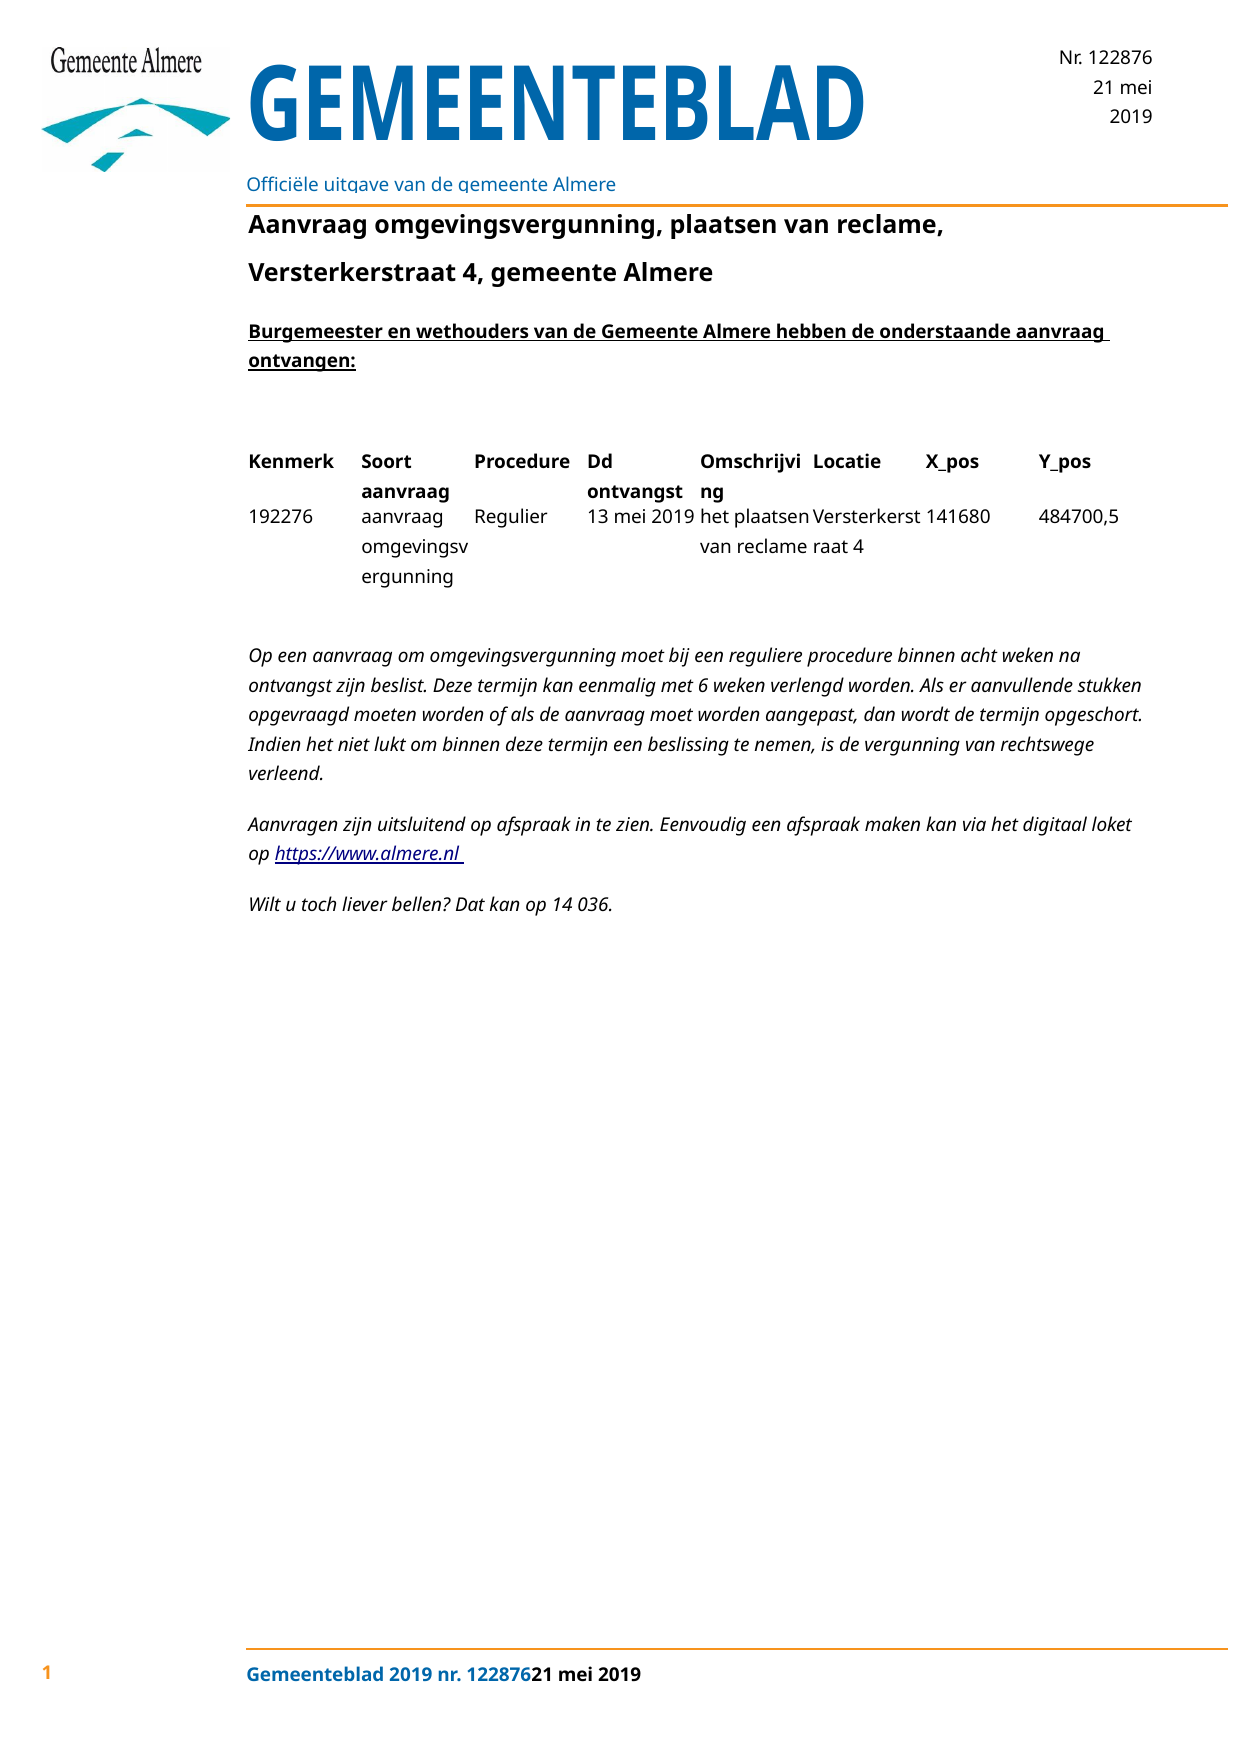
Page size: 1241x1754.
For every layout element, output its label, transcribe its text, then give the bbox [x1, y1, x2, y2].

table_header Dd ontvangst [587, 449, 700, 504]
picture [41, 47, 231, 172]
table_cell het plaatsen van reclame [700, 504, 813, 589]
table_header Omschrijving [700, 449, 813, 504]
table_header X_pos [926, 449, 1038, 504]
table_cell Versterkerstraat 4 [813, 504, 926, 589]
text Wilt u toch liever bellen? Dat kan op 14 036. [248, 891, 1152, 917]
table_header Locatie [813, 449, 926, 504]
table_cell 141680 [926, 504, 1038, 589]
table_cell Regulier [474, 504, 587, 589]
table_cell aanvraag omgevingsvergunning [361, 504, 474, 589]
table_cell 484700,5 [1039, 504, 1152, 589]
text Aanvraag omgevingsvergunning, plaatsen van reclame, Versterkerstraat 4, gemeente Almere [248, 207, 1152, 288]
table_cell 192276 [248, 504, 361, 589]
text Aanvragen zijn uitsluitend op afspraak in te zien. Eenvoudig een afspraak maken kan via het digitaal loket op https://www.almere.nl [248, 811, 1152, 866]
table_cell 13 mei 2019 [587, 504, 700, 589]
table_header Soort aanvraag [361, 449, 474, 504]
table_header Procedure [474, 449, 587, 504]
text Burgemeester en wethouders van de Gemeente Almere hebben de onderstaande aanvraag ontvangen: [248, 318, 1152, 373]
table_header Y_pos [1039, 449, 1152, 504]
text Op een aanvraag om omgevingsvergunning moet bij een reguliere procedure binnen acht weken na ontvangst zijn beslist. Deze termijn kan eenmalig met 6 weken verlengd worden. Als er aanvullende stukken opgevraagd moeten worden of als de aanvraag moet worden aangepast, dan wordt de termijn opgeschort. Indien het niet lukt om binnen deze termijn een beslissing te nemen, is de vergunning van rechtswege verleend. [248, 642, 1152, 786]
table_header Kenmerk [248, 449, 361, 504]
